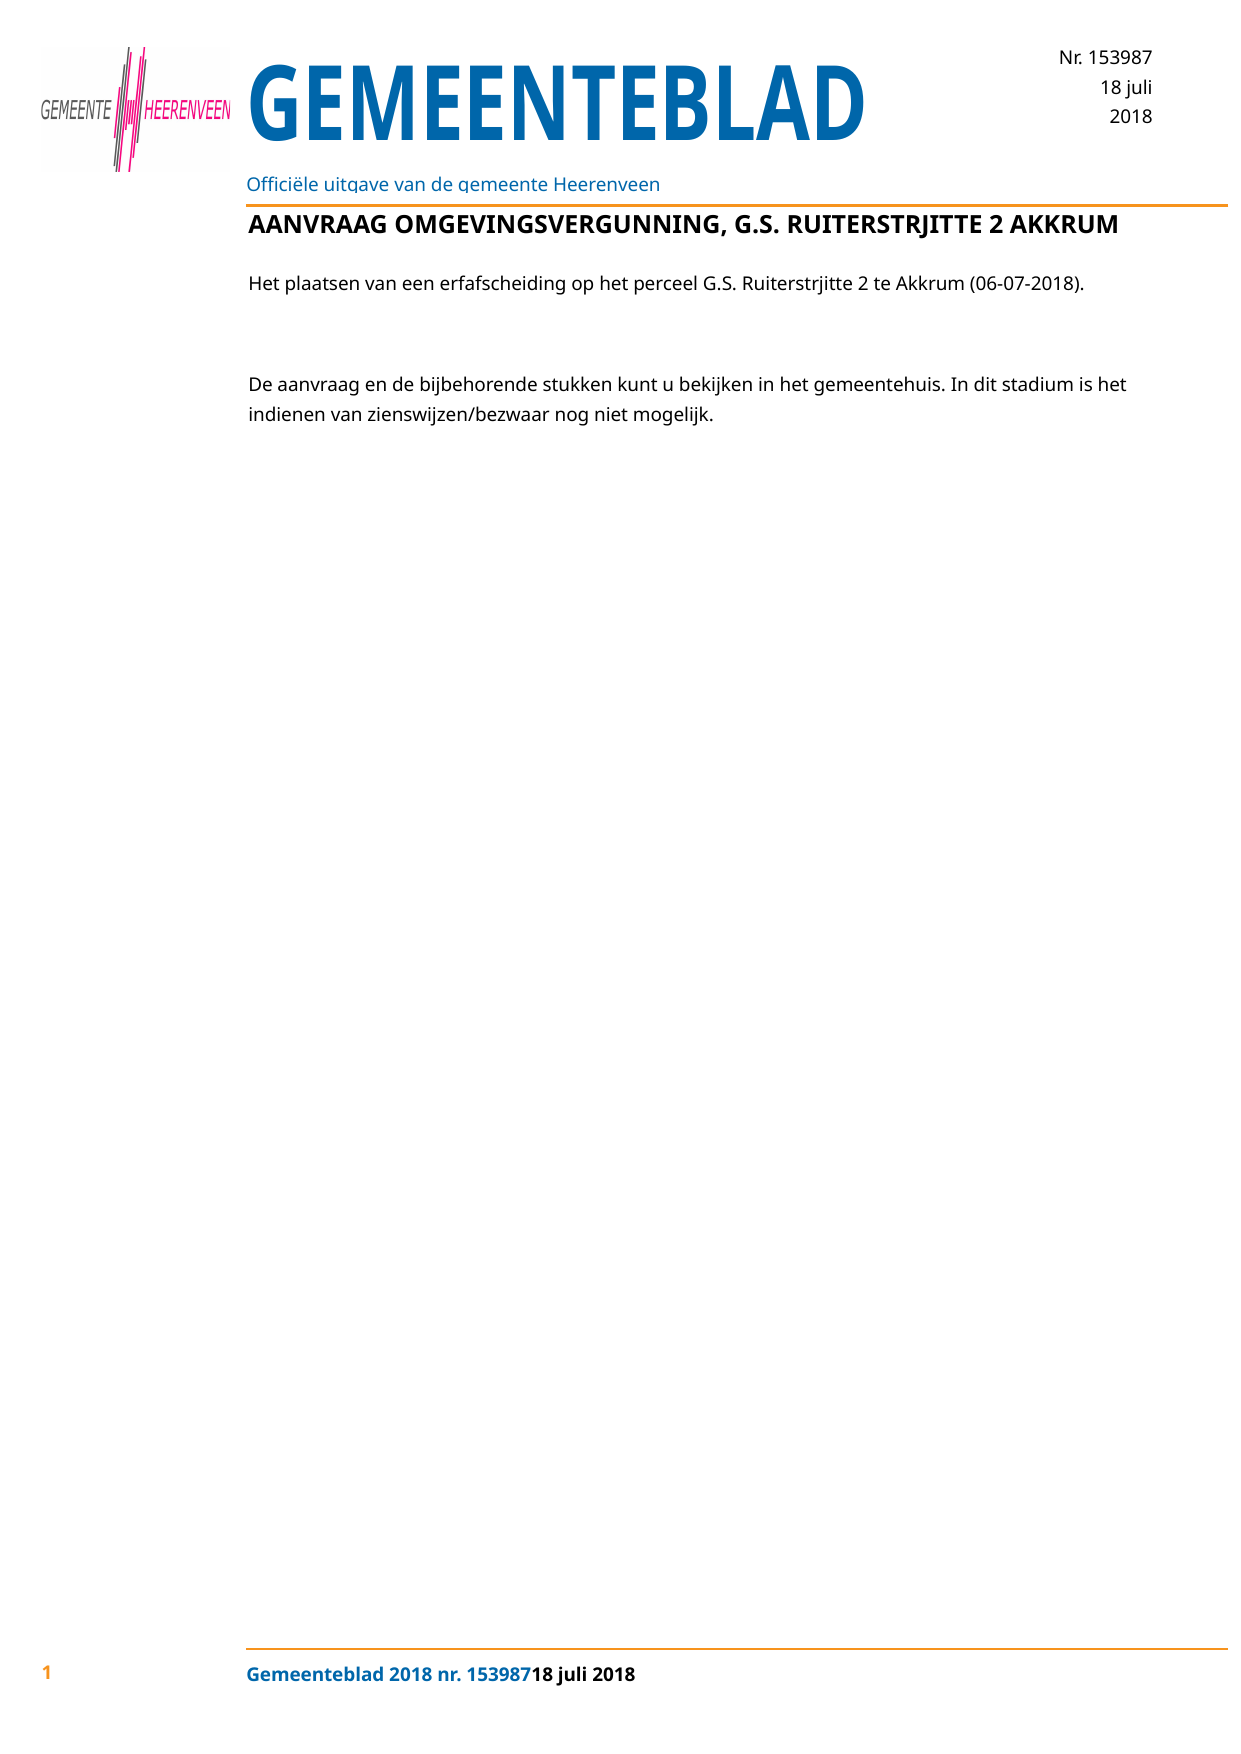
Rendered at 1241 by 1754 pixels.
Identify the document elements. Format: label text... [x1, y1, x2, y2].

text Het plaatsen van een erfafscheiding op het perceel G.S. Ruiterstrjitte 2 te Akkrum (06-07-2018). [248, 270, 1152, 296]
text De aanvraag en de bijbehorende stukken kunt u bekijken in het gemeentehuis. In dit stadium is het indienen van zienswijzen/bezwaar nog niet mogelijk. [248, 371, 1152, 426]
picture [41, 47, 231, 172]
text AANVRAAG OMGEVINGSVERGUNNING, G.S. RUITERSTRJITTE 2 AKKRUM [248, 207, 1152, 241]
